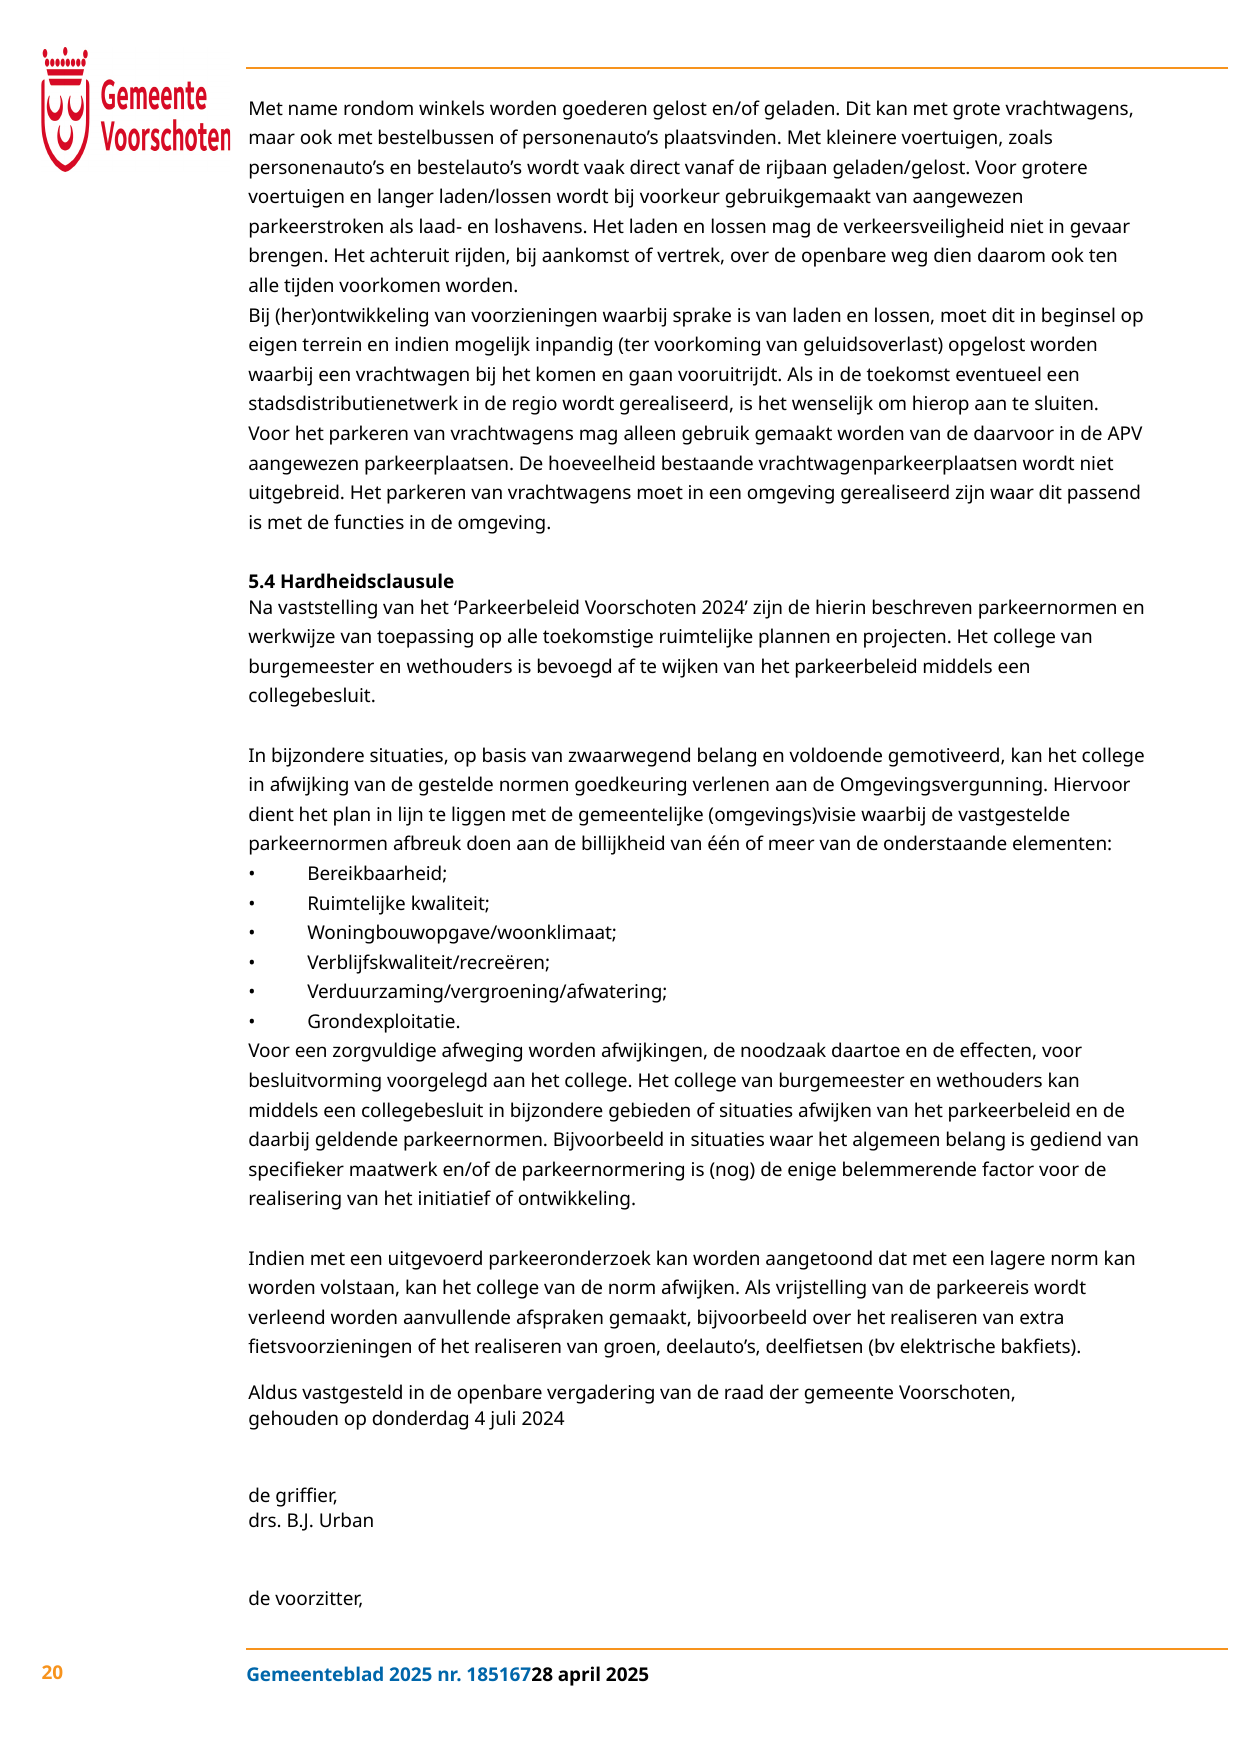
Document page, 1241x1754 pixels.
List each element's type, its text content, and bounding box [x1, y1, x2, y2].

text 5.4 Hardheidsclausule [248, 568, 1152, 594]
list Verblijfskwaliteit/recreëren; [248, 949, 1152, 974]
list Ruimtelijke kwaliteit; [248, 890, 1152, 915]
text Voor een zorgvuldige afweging worden afwijkingen, de noodzaak daartoe en de effecten, voor besluitvorming voorgelegd aan het college. Het college van burgemeester en wethouders kan middels een collegebesluit in bijzondere gebieden of situaties afwijken van het parkeerbeleid en de daarbij geldende parkeernormen. Bijvoorbeeld in situaties waar het algemeen belang is gediend van specifieker maatwerk en/of de parkeernormering is (nog) de enige belemmerende factor voor de realisering van het initiatief of ontwikkeling. [248, 1038, 1152, 1211]
text Na vaststelling van het ‘Parkeerbeleid Voorschoten 2024’ zijn de hierin beschreven parkeernormen en werkwijze van toepassing op alle toekomstige ruimtelijke plannen en projecten. Het college van burgemeester en wethouders is bevoegd af te wijken van het parkeerbeleid middels een collegebesluit. [248, 594, 1152, 708]
list Grondexploitatie. [248, 1008, 1152, 1034]
picture [41, 47, 231, 172]
text Bij (her)ontwikkeling van voorzieningen waarbij sprake is van laden en lossen, moet dit in beginsel op eigen terrein en indien mogelijk inpandig (ter voorkoming van geluidsoverlast) opgelost worden waarbij een vrachtwagen bij het komen en gaan vooruitrijdt. Als in de toekomst eventueel een stadsdistributienetwerk in de regio wordt gerealiseerd, is het wenselijk om hierop aan te sluiten. [248, 302, 1152, 416]
text de griffier, [248, 1482, 1152, 1508]
list Verduurzaming/vergroening/afwatering; [248, 978, 1152, 1004]
text Aldus vastgesteld in de openbare vergadering van de raad der gemeente Voorschoten, [248, 1379, 1152, 1405]
text Voor het parkeren van vrachtwagens mag alleen gebruik gemaakt worden van de daarvoor in de APV aangewezen parkeerplaatsen. De hoeveelheid bestaande vrachtwagenparkeerplaatsen wordt niet uitgebreid. Het parkeren van vrachtwagens moet in een omgeving gerealiseerd zijn waar dit passend is met de functies in de omgeving. [248, 420, 1152, 535]
text gehouden op donderdag 4 juli 2024 [248, 1405, 1152, 1431]
text de voorzitter, [248, 1585, 1152, 1611]
text drs. B.J. Urban [248, 1508, 1152, 1533]
list Bereikbaarheid; [248, 860, 1152, 886]
text In bijzondere situaties, op basis van zwaarwegend belang en voldoende gemotiveerd, kan het college in afwijking van de gestelde normen goedkeuring verlenen aan de Omgevingsvergunning. Hiervoor dient het plan in lijn te liggen met de gemeentelijke (omgevings)visie waarbij de vastgestelde parkeernormen afbreuk doen aan de billijkheid van één of meer van de onderstaande elementen: [248, 742, 1152, 856]
text Indien met een uitgevoerd parkeeronderzoek kan worden aangetoond dat met een lagere norm kan worden volstaan, kan het college van de norm afwijken. Als vrijstelling van de parkeereis wordt verleend worden aanvullende afspraken gemaakt, bijvoorbeeld over het realiseren van extra fietsvoorzieningen of het realiseren van groen, deelauto’s, deelfietsen (bv elektrische bakfiets). [248, 1245, 1152, 1359]
text Met name rondom winkels worden goederen gelost en/of geladen. Dit kan met grote vrachtwagens, maar ook met bestelbussen of personenauto’s plaatsvinden. Met kleinere voertuigen, zoals personenauto’s en bestelauto’s wordt vaak direct vanaf de rijbaan geladen/gelost. Voor grotere voertuigen en langer laden/lossen wordt bij voorkeur gebruikgemaakt van aangewezen parkeerstroken als laad- en loshavens. Het laden en lossen mag de verkeersveiligheid niet in gevaar brengen. Het achteruit rijden, bij aankomst of vertrek, over de openbare weg dien daarom ook ten alle tijden voorkomen worden. [248, 95, 1152, 298]
list Woningbouwopgave/woonklimaat; [248, 919, 1152, 945]
